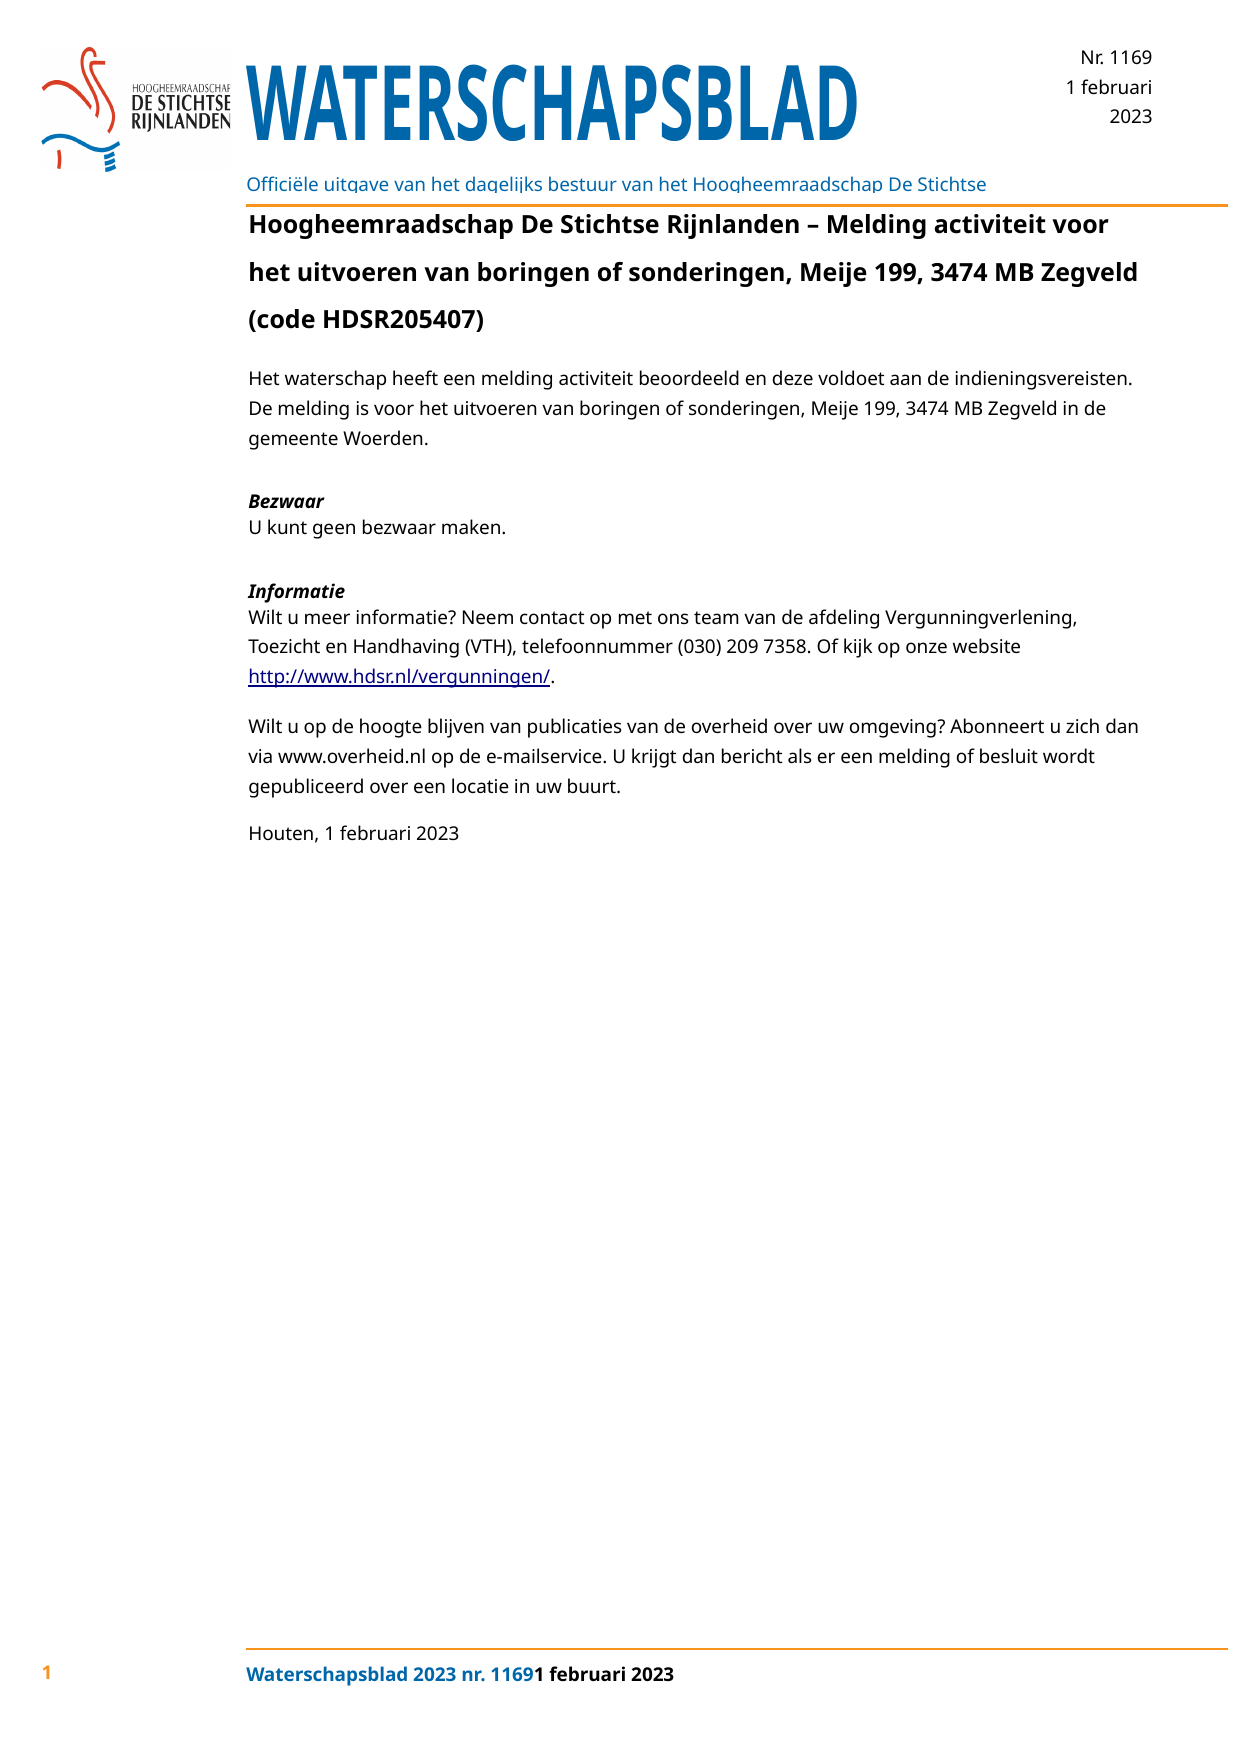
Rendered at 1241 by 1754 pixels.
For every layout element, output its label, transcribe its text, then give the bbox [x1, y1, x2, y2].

text U kunt geen bezwaar maken. [248, 514, 1152, 540]
text Wilt u meer informatie? Neem contact op met ons team van de afdeling Vergunningverlening, Toezicht en Handhaving (VTH), telefoonnummer (030) 209 7358. Of kijk op onze website http://www.hdsr.nl/vergunningen/. [248, 604, 1152, 689]
text Informatie [248, 578, 1152, 604]
text Wilt u op de hoogte blijven van publicaties van de overheid over uw omgeving? Abonneert u zich dan via www.overheid.nl op de e-mailservice. U krijgt dan bericht als er een melding of besluit wordt gepubliceerd over een locatie in uw buurt. [248, 714, 1152, 798]
text Hoogheemraadschap De Stichtse Rijnlanden – Melding activiteit voor het uitvoeren van boringen of sonderingen, Meije 199, 3474 MB Zegveld (code HDSR205407) [248, 207, 1152, 336]
text Het waterschap heeft een melding activiteit beoordeeld en deze voldoet aan de indieningsvereisten. De melding is voor het uitvoeren van boringen of sonderingen, Meije 199, 3474 MB Zegveld in de gemeente Woerden. [248, 366, 1152, 450]
text Bezwaar [248, 489, 1152, 514]
text Houten, 1 februari 2023 [248, 821, 1152, 846]
picture [41, 47, 231, 172]
